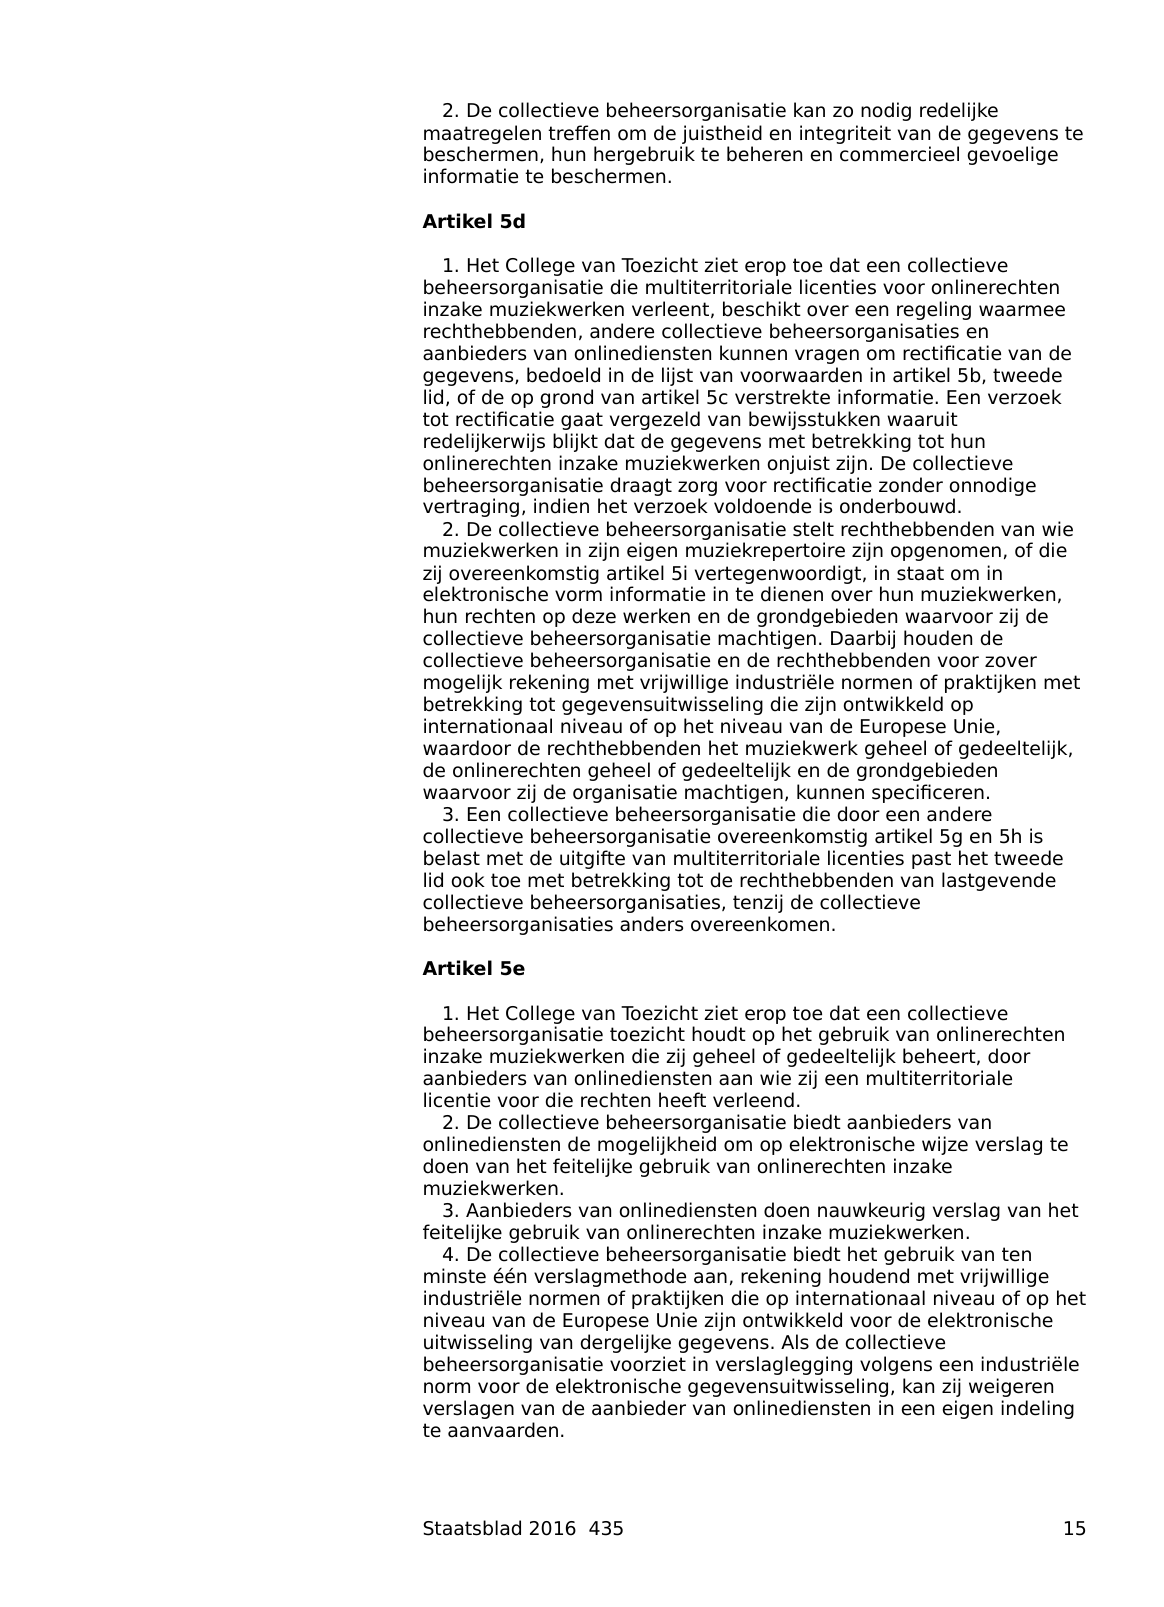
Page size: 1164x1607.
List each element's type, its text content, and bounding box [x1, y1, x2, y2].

subtitle Artikel 5d [422, 211, 1087, 232]
text 2. De collectieve beheersorganisatie kan zo nodig redelijke maatregelen treffen om de juistheid en integriteit van de gegevens te beschermen, hun hergebruik te beheren en commercieel gevoelige informatie te beschermen. [422, 100, 1087, 188]
text 3. Een collectieve beheersorganisatie die door een andere collectieve beheersorganisatie overeenkomstig artikel 5g en 5h is belast met de uitgifte van multiterritoriale licenties past het tweede lid ook toe met betrekking tot de rechthebbenden van lastgevende collectieve beheersorganisaties, tenzij de collectieve beheersorganisaties anders overeenkomen. [422, 804, 1087, 936]
text 4. De collectieve beheersorganisatie biedt het gebruik van ten minste één verslagmethode aan, rekening houdend met vrijwillige industriële normen of praktijken die op internationaal niveau of op het niveau van de Europese Unie zijn ontwikkeld voor de elektronische uitwisseling van dergelijke gegevens. Als de collectieve beheersorganisatie voorziet in verslaglegging volgens een industriële norm voor de elektronische gegevensuitwisseling, kan zij weigeren verslagen van de aanbieder van onlinediensten in een eigen indeling te aanvaarden. [422, 1244, 1087, 1442]
subtitle Artikel 5e [422, 958, 1087, 980]
text 2. De collectieve beheersorganisatie biedt aanbieders van onlinediensten de mogelijkheid om op elektronische wijze verslag te doen van het feitelijke gebruik van onlinerechten inzake muziekwerken. [422, 1112, 1087, 1200]
text 2. De collectieve beheersorganisatie stelt rechthebbenden van wie muziekwerken in zijn eigen muziekrepertoire zijn opgenomen, of die zij overeenkomstig artikel 5i vertegenwoordigt, in staat om in elektronische vorm informatie in te dienen over hun muziekwerken, hun rechten op deze werken en de grondgebieden waarvoor zij de collectieve beheersorganisatie machtigen. Daarbij houden de collectieve beheersorganisatie en de rechthebbenden voor zover mogelijk rekening met vrijwillige industriële normen of praktijken met betrekking tot gegevensuitwisseling die zijn ontwikkeld op internationaal niveau of op het niveau van de Europese Unie, waardoor de rechthebbenden het muziekwerk geheel of gedeeltelijk, de onlinerechten geheel of gedeeltelijk en de grondgebieden waarvoor zij de organisatie machtigen, kunnen specificeren. [422, 518, 1087, 804]
text 3. Aanbieders van onlinediensten doen nauwkeurig verslag van het feitelijke gebruik van onlinerechten inzake muziekwerken. [422, 1200, 1087, 1244]
text 1. Het College van Toezicht ziet erop toe dat een collectieve beheersorganisatie die multiterritoriale licenties voor onlinerechten inzake muziekwerken verleent, beschikt over een regeling waarmee rechthebbenden, andere collectieve beheersorganisaties en aanbieders van onlinediensten kunnen vragen om rectificatie van de gegevens, bedoeld in de lijst van voorwaarden in artikel 5b, tweede lid, of de op grond van artikel 5c verstrekte informatie. Een verzoek tot rectificatie gaat vergezeld van bewijsstukken waaruit redelijkerwijs blijkt dat de gegevens met betrekking tot hun onlinerechten inzake muziekwerken onjuist zijn. De collectieve beheersorganisatie draagt zorg voor rectificatie zonder onnodige vertraging, indien het verzoek voldoende is onderbouwd. [422, 255, 1087, 518]
text 1. Het College van Toezicht ziet erop toe dat een collectieve beheersorganisatie toezicht houdt op het gebruik van onlinerechten inzake muziekwerken die zij geheel of gedeeltelijk beheert, door aanbieders van onlinediensten aan wie zij een multiterritoriale licentie voor die rechten heeft verleend. [422, 1002, 1087, 1112]
